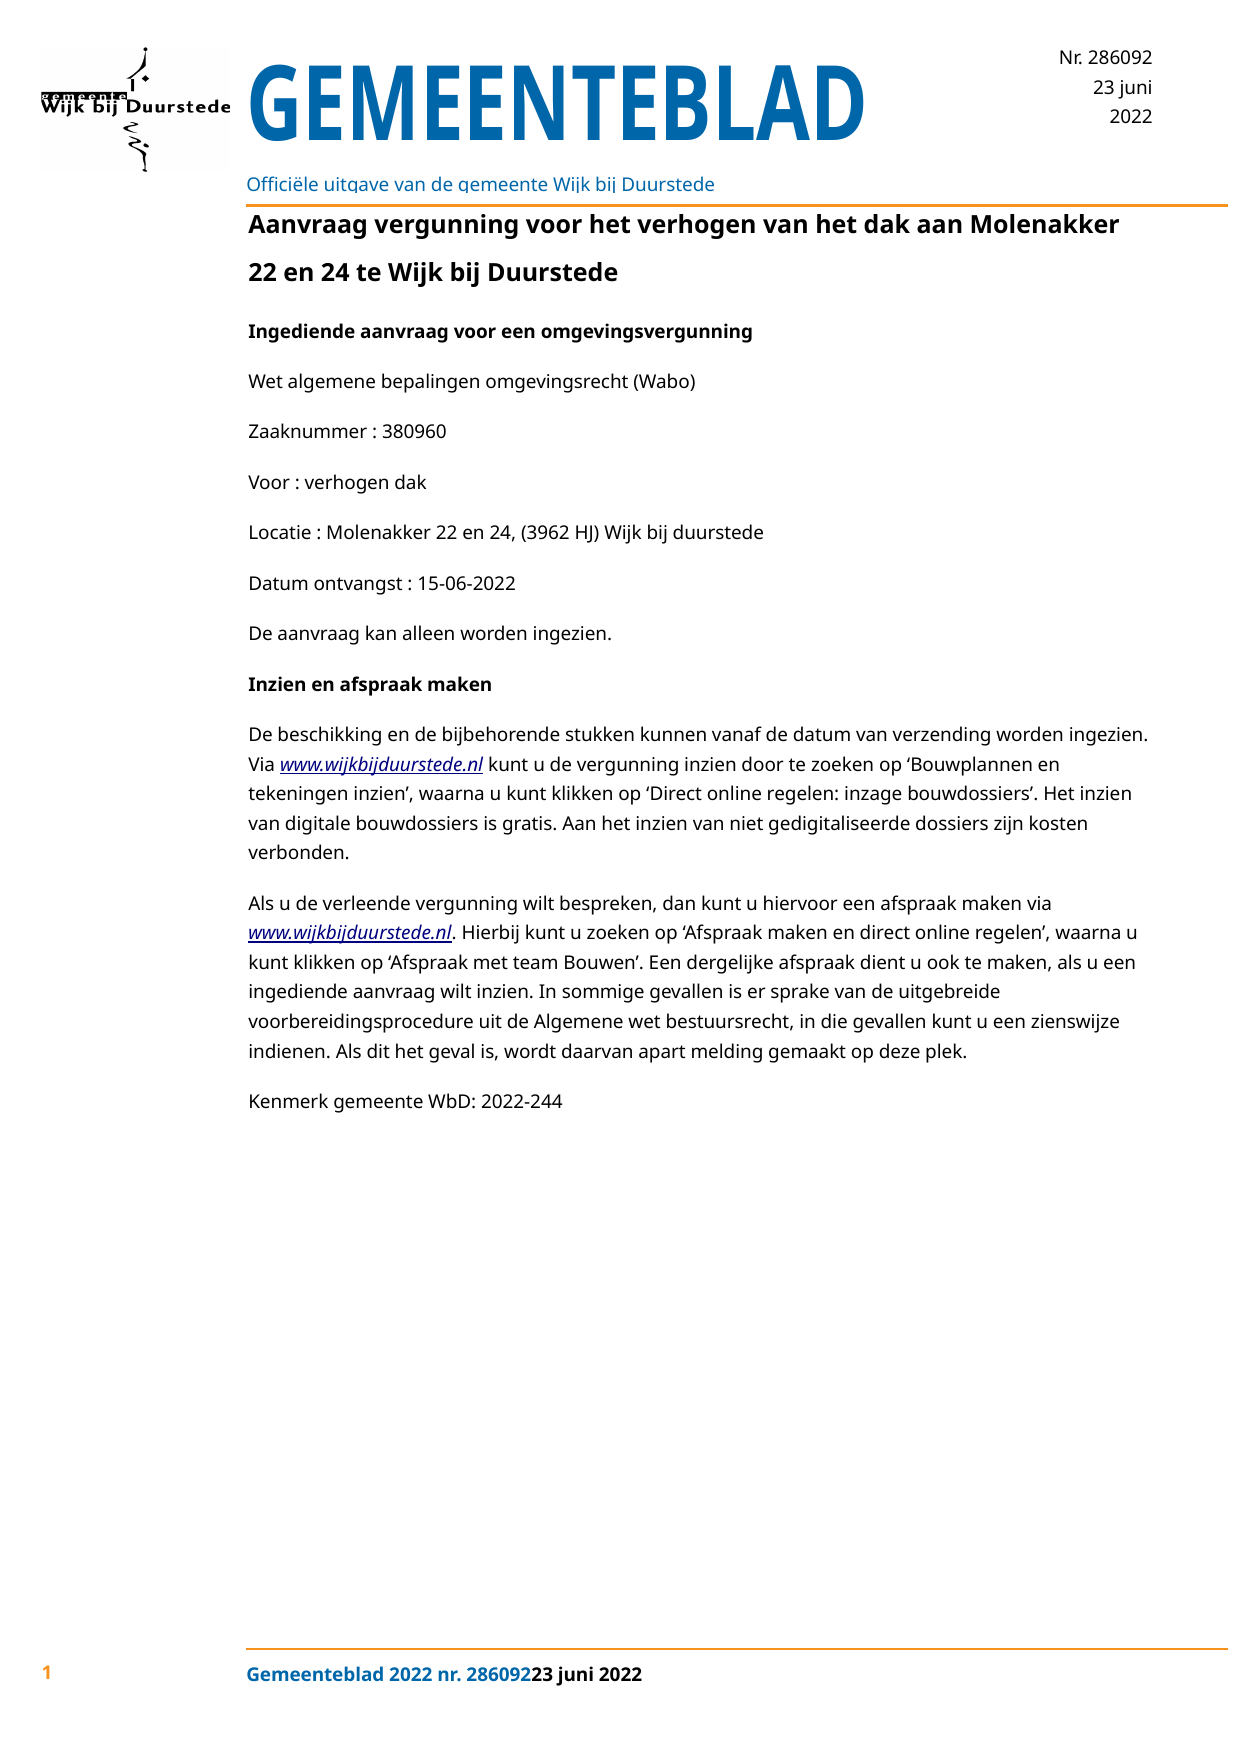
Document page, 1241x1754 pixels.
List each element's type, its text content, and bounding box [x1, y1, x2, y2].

text Voor : verhogen dak [248, 469, 1152, 495]
text Wet algemene bepalingen omgevingsrecht (Wabo) [248, 368, 1152, 394]
text Ingediende aanvraag voor een omgevingsvergunning [248, 318, 1152, 344]
text De beschikking en de bijbehorende stukken kunnen vanaf de datum van verzending worden ingezien. Via www.wijkbijduurstede.nl kunt u de vergunning inzien door te zoeken op ‘Bouwplannen en tekeningen inzien’, waarna u kunt klikken op ‘Direct online regelen: inzage bouwdossiers’. Het inzien van digitale bouwdossiers is gratis. Aan het inzien van niet gedigitaliseerde dossiers zijn kosten verbonden. [248, 721, 1152, 865]
text Aanvraag vergunning voor het verhogen van het dak aan Molenakker 22 en 24 te Wijk bij Duurstede [248, 207, 1152, 288]
text Zaaknummer : 380960 [248, 419, 1152, 444]
text Kenmerk gemeente WbD: 2022-244 [248, 1088, 1152, 1114]
text De aanvraag kan alleen worden ingezien. [248, 620, 1152, 646]
text Locatie : Molenakker 22 en 24, (3962 HJ) Wijk bij duurstede [248, 519, 1152, 545]
text Inzien en afspraak maken [248, 671, 1152, 697]
text Als u de verleende vergunning wilt bespreken, dan kunt u hiervoor een afspraak maken via www.wijkbijduurstede.nl. Hierbij kunt u zoeken op ‘Afspraak maken en direct online regelen’, waarna u kunt klikken op ‘Afspraak met team Bouwen’. Een dergelijke afspraak dient u ook te maken, als u een ingediende aanvraag wilt inzien. In sommige gevallen is er sprake van de uitgebreide voorbereidingsprocedure uit de Algemene wet bestuursrecht, in die gevallen kunt u een zienswijze indienen. Als dit het geval is, wordt daarvan apart melding gemaakt op deze plek. [248, 890, 1152, 1064]
text Datum ontvangst : 15-06-2022 [248, 570, 1152, 596]
picture [41, 47, 231, 172]
